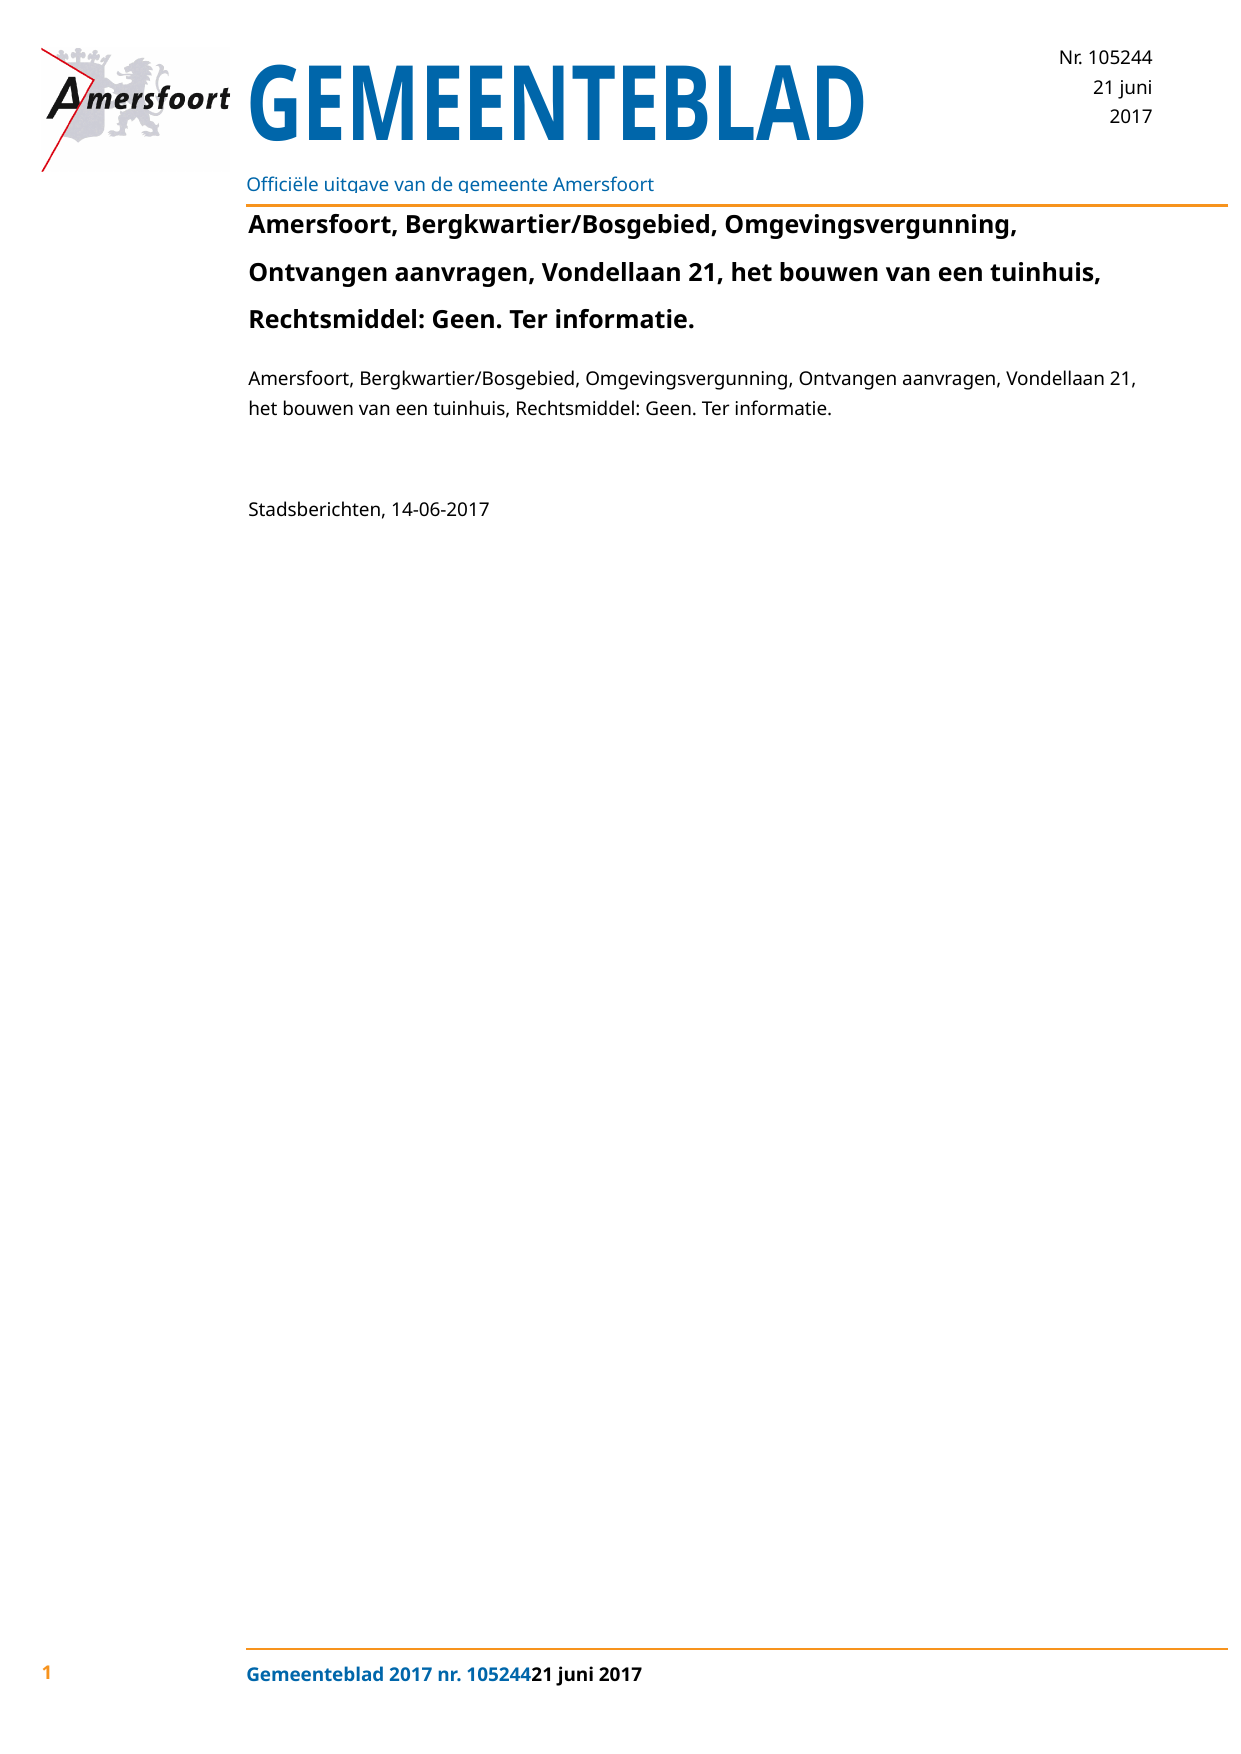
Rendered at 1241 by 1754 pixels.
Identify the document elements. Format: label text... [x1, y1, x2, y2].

picture [41, 47, 231, 172]
text Amersfoort, Bergkwartier/Bosgebied, Omgevingsvergunning, Ontvangen aanvragen, Vondellaan 21, het bouwen van een tuinhuis, Rechtsmiddel: Geen. Ter informatie. [248, 207, 1152, 336]
text Stadsberichten, 14-06-2017 [248, 496, 1152, 522]
text Amersfoort, Bergkwartier/Bosgebied, Omgevingsvergunning, Ontvangen aanvragen, Vondellaan 21, het bouwen van een tuinhuis, Rechtsmiddel: Geen. Ter informatie. [248, 366, 1152, 421]
